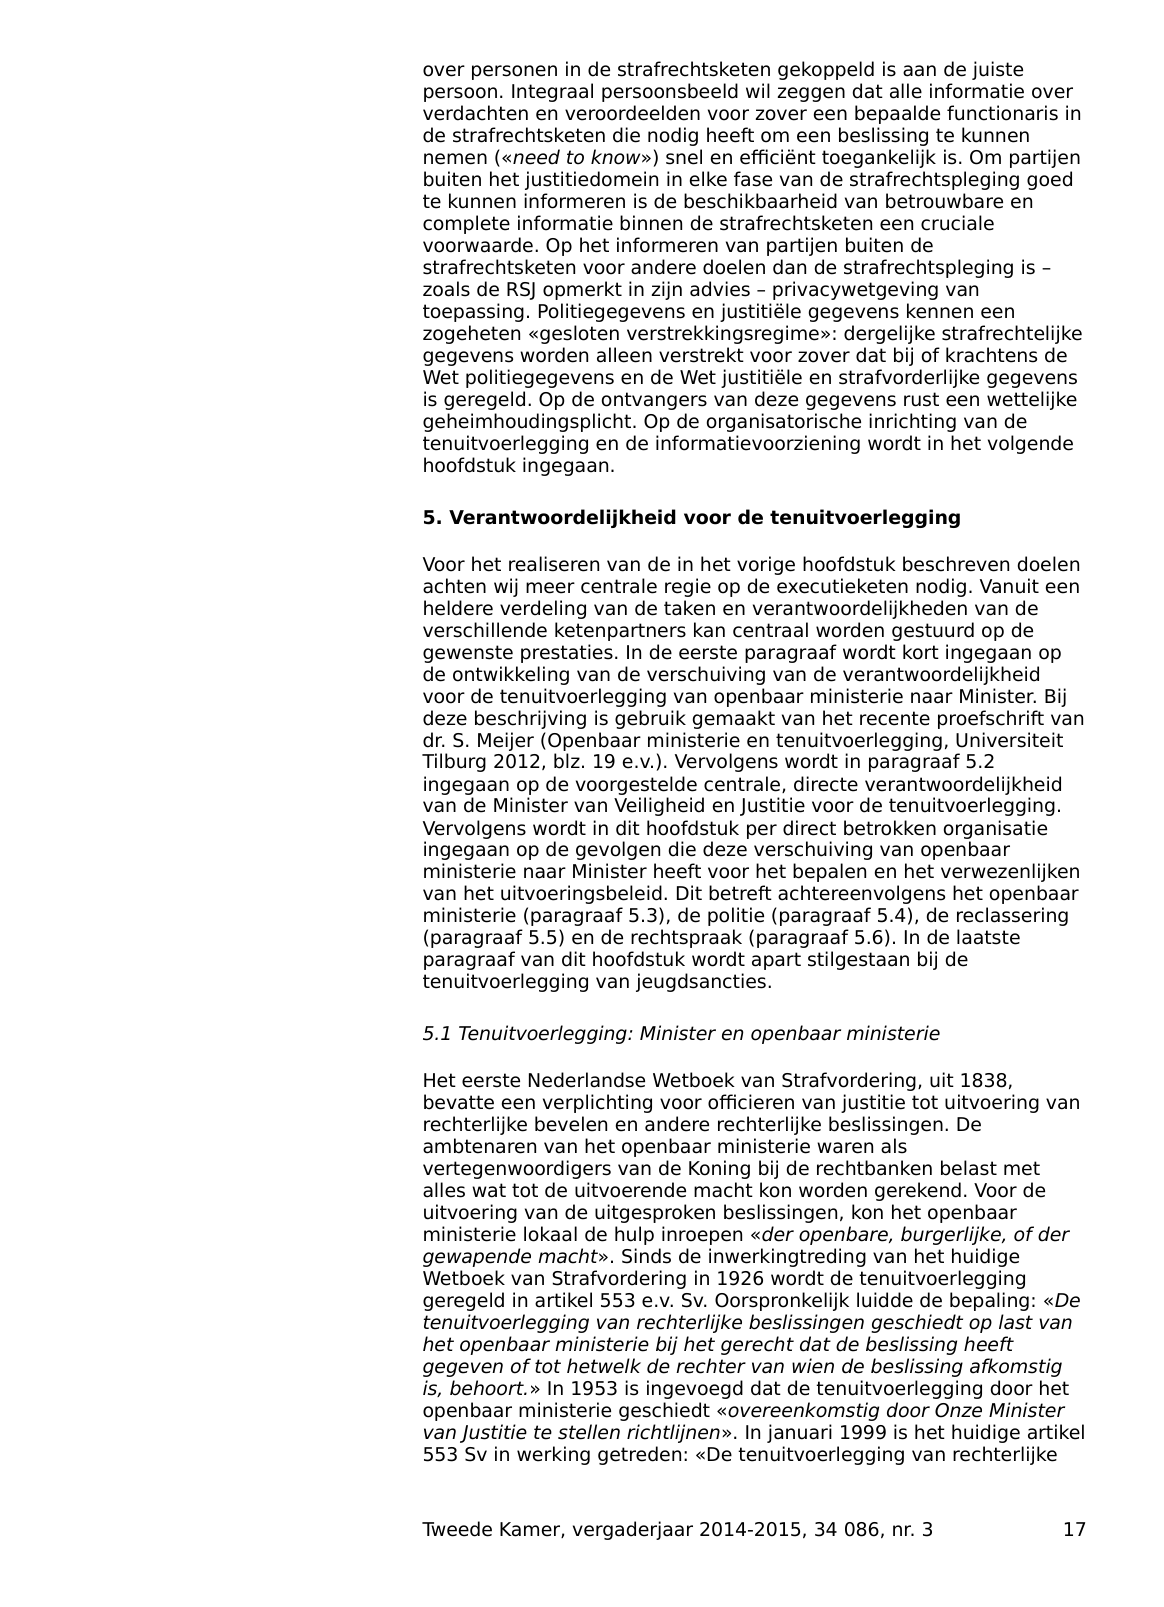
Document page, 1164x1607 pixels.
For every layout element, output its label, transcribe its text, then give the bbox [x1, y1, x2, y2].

subtitle 5.1 Tenuitvoerlegging: Minister en openbaar ministerie [422, 1023, 1087, 1045]
text over personen in de strafrechtsketen gekoppeld is aan de juiste persoon. Integraal persoonsbeeld wil zeggen dat alle informatie over verdachten en veroordeelden voor zover een bepaalde functionaris in de strafrechtsketen die nodig heeft om een beslissing te kunnen nemen («need to know») snel en efficiënt toegankelijk is. Om partijen buiten het justitiedomein in elke fase van de strafrechtspleging goed te kunnen informeren is de beschikbaarheid van betrouwbare en complete informatie binnen de strafrechtsketen een cruciale voorwaarde. Op het informeren van partijen buiten de strafrechtsketen voor andere doelen dan de strafrechtspleging is – zoals de RSJ opmerkt in zijn advies – privacywetgeving van toepassing. Politiegegevens en justitiële gegevens kennen een zogeheten «gesloten verstrekkingsregime»: dergelijke strafrechtelijke gegevens worden alleen verstrekt voor zover dat bij of krachtens de Wet politiegegevens en de Wet justitiële en strafvorderlijke gegevens is geregeld. Op de ontvangers van deze gegevens rust een wettelijke geheimhoudingsplicht. Op de organisatorische inrichting van de tenuitvoerlegging en de informatievoorziening wordt in het volgende hoofdstuk ingegaan. [422, 59, 1087, 477]
text Het eerste Nederlandse Wetboek van Strafvordering, uit 1838, bevatte een verplichting voor officieren van justitie tot uitvoering van rechterlijke bevelen en andere rechterlijke beslissingen. De ambtenaren van het openbaar ministerie waren als vertegenwoordigers van de Koning bij de rechtbanken belast met alles wat tot de uitvoerende macht kon worden gerekend. Voor de uitvoering van de uitgesproken beslissingen, kon het openbaar ministerie lokaal de hulp inroepen «der openbare, burgerlijke, of der gewapende macht». Sinds de inwerkingtreding van het huidige Wetboek van Strafvordering in 1926 wordt de tenuitvoerlegging geregeld in artikel 553 e.v. Sv. Oorspronkelijk luidde de bepaling: «De tenuitvoerlegging van rechterlijke beslissingen geschiedt op last van het openbaar ministerie bij het gerecht dat de beslissing heeft gegeven of tot hetwelk de rechter van wien de beslissing afkomstig is, behoort.» In 1953 is ingevoegd dat de tenuitvoerlegging door het openbaar ministerie geschiedt «overeenkomstig door Onze Minister van Justitie te stellen richtlijnen». In januari 1999 is het huidige artikel 553 Sv in werking getreden: «De tenuitvoerlegging van rechterlijke [422, 1070, 1087, 1466]
text Voor het realiseren van de in het vorige hoofdstuk beschreven doelen achten wij meer centrale regie op de executieketen nodig. Vanuit een heldere verdeling van de taken en verantwoordelijkheden van de verschillende ketenpartners kan centraal worden gestuurd op de gewenste prestaties. In de eerste paragraaf wordt kort ingegaan op de ontwikkeling van de verschuiving van de verantwoordelijkheid voor de tenuitvoerlegging van openbaar ministerie naar Minister. Bij deze beschrijving is gebruik gemaakt van het recente proefschrift van dr. S. Meijer (Openbaar ministerie en tenuitvoerlegging, Universiteit Tilburg 2012, blz. 19 e.v.). Vervolgens wordt in paragraaf 5.2 ingegaan op de voorgestelde centrale, directe verantwoordelijkheid van de Minister van Veiligheid en Justitie voor de tenuitvoerlegging. Vervolgens wordt in dit hoofdstuk per direct betrokken organisatie ingegaan op de gevolgen die deze verschuiving van openbaar ministerie naar Minister heeft voor het bepalen en het verwezenlijken van het uitvoeringsbeleid. Dit betreft achtereenvolgens het openbaar ministerie (paragraaf 5.3), de politie (paragraaf 5.4), de reclassering (paragraaf 5.5) en de rechtspraak (paragraaf 5.6). In de laatste paragraaf van dit hoofdstuk wordt apart stilgestaan bij de tenuitvoerlegging van jeugdsancties. [422, 554, 1087, 993]
subtitle 5. Verantwoordelijkheid voor de tenuitvoerlegging [422, 507, 1087, 529]
